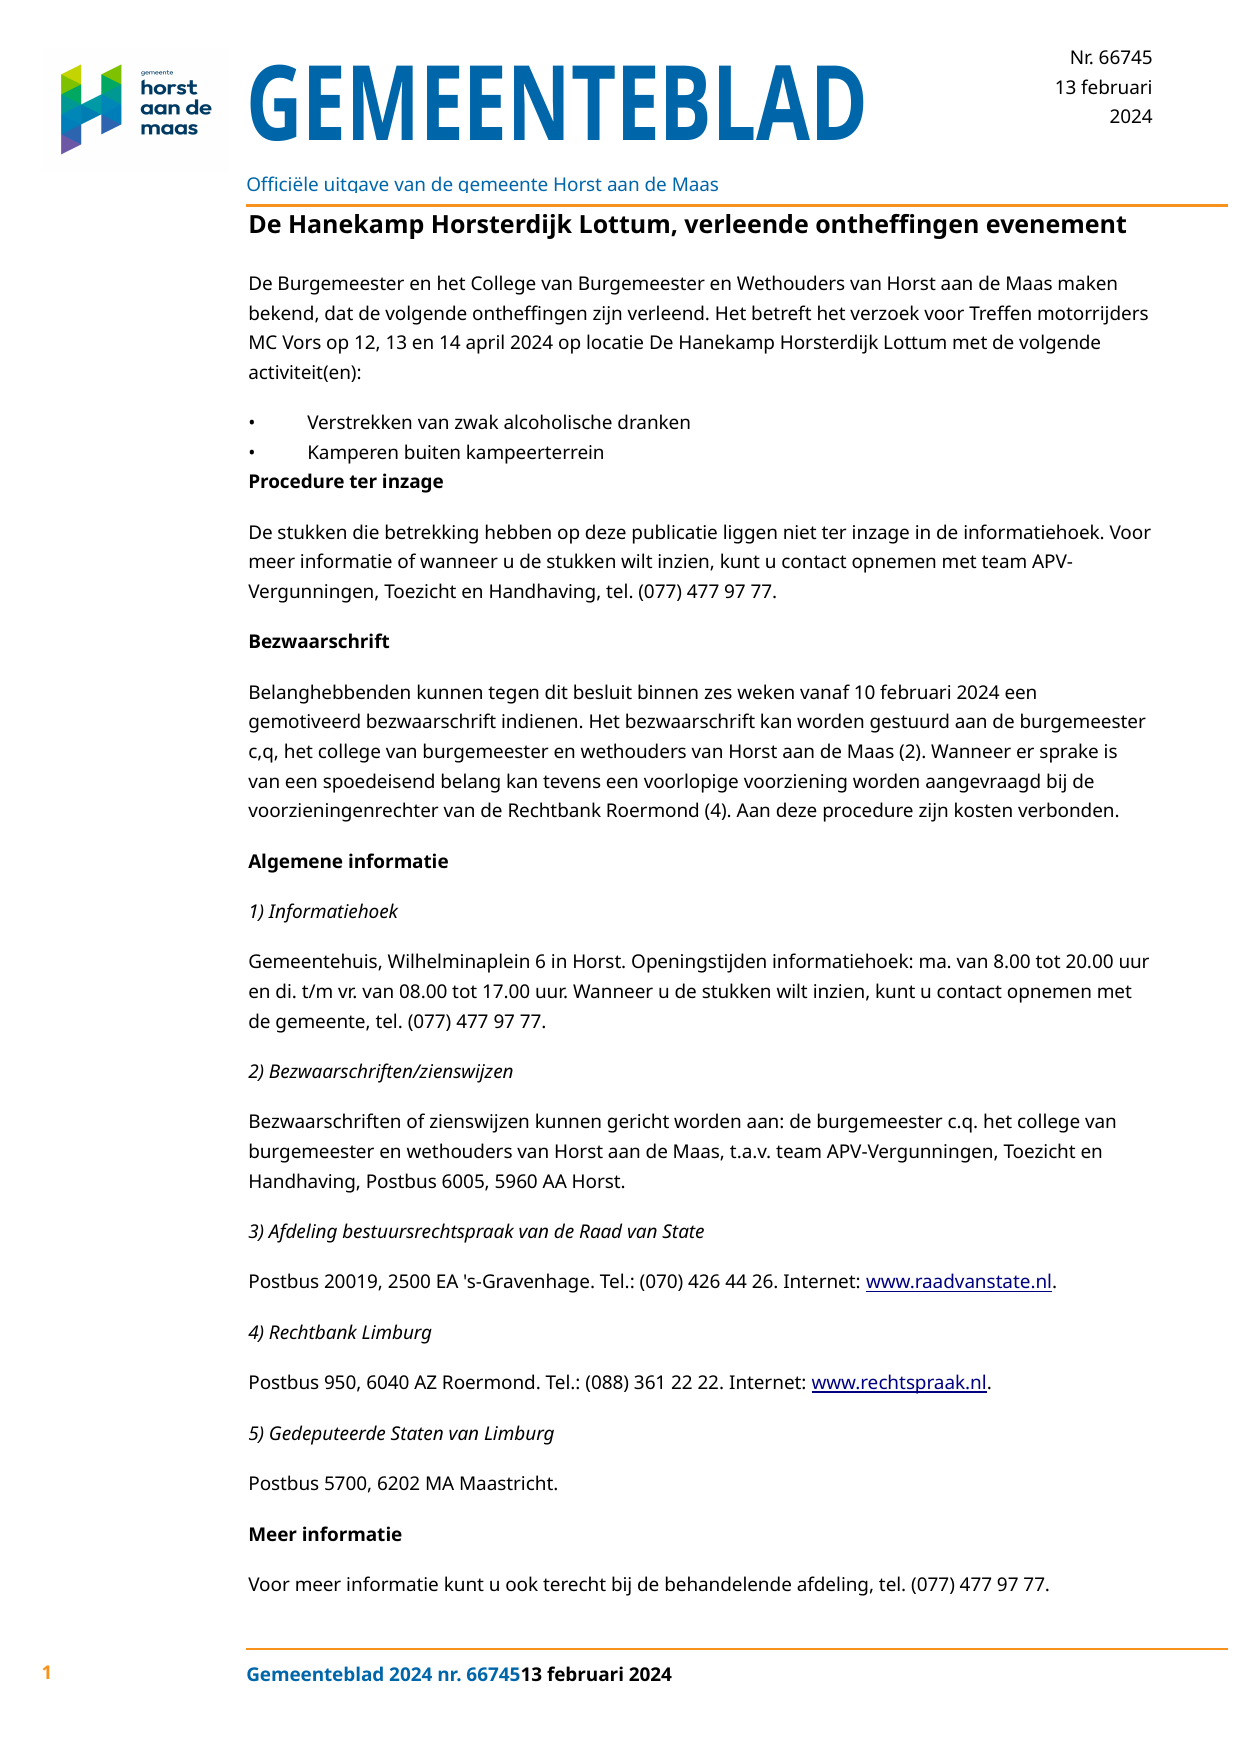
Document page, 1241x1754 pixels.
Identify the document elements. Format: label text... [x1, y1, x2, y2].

picture [41, 47, 231, 172]
text Postbus 950, 6040 AZ Roermond. Tel.: (088) 361 22 22. Internet: www.rechtspraak.nl. [248, 1369, 1152, 1395]
text Bezwaarschriften of zienswijzen kunnen gericht worden aan: de burgemeester c.q. het college van burgemeester en wethouders van Horst aan de Maas, t.a.v. team APV-Vergunningen, Toezicht en Handhaving, Postbus 6005, 5960 AA Horst. [248, 1109, 1152, 1193]
text Meer informatie [248, 1521, 1152, 1546]
text Belanghebbenden kunnen tegen dit besluit binnen zes weken vanaf 10 februari 2024 een gemotiveerd bezwaarschrift indienen. Het bezwaarschrift kan worden gestuurd aan de burgemeester c,q, het college van burgemeester en wethouders van Horst aan de Maas (2). Wanneer er sprake is van een spoedeisend belang kan tevens een voorlopige voorziening worden aangevraagd bij de voorzieningenrechter van de Rechtbank Roermond (4). Aan deze procedure zijn kosten verbonden. [248, 679, 1152, 823]
text De Hanekamp Horsterdijk Lottum, verleende ontheffingen evenement [248, 207, 1152, 241]
text Procedure ter inzage [248, 469, 1152, 494]
text Algemene informatie [248, 848, 1152, 873]
text Postbus 5700, 6202 MA Maastricht. [248, 1470, 1152, 1496]
text 4) Rechtbank Limburg [248, 1319, 1152, 1345]
text 2) Bezwaarschriften/zienswijzen [248, 1058, 1152, 1084]
text Gemeentehuis, Wilhelminaplein 6 in Horst. Openingstijden informatiehoek: ma. van 8.00 tot 20.00 uur en di. t/m vr. van 08.00 tot 17.00 uur. Wanneer u de stukken wilt inzien, kunt u contact opnemen met de gemeente, tel. (077) 477 97 77. [248, 949, 1152, 1033]
text De Burgemeester en het College van Burgemeester en Wethouders van Horst aan de Maas maken bekend, dat de volgende ontheffingen zijn verleend. Het betreft het verzoek voor Treffen motorrijders MC Vors op 12, 13 en 14 april 2024 op locatie De Hanekamp Horsterdijk Lottum met de volgende activiteit(en): [248, 270, 1152, 385]
text 1) Informatiehoek [248, 898, 1152, 924]
text 3) Afdeling bestuursrechtspraak van de Raad van State [248, 1218, 1152, 1244]
text De stukken die betrekking hebben op deze publicatie liggen niet ter inzage in de informatiehoek. Voor meer informatie of wanneer u de stukken wilt inzien, kunt u contact opnemen met team APV-Vergunningen, Toezicht en Handhaving, tel. (077) 477 97 77. [248, 519, 1152, 604]
list Verstrekken van zwak alcoholische dranken [248, 409, 1152, 435]
text Bezwaarschrift [248, 629, 1152, 654]
text 5) Gedeputeerde Staten van Limburg [248, 1420, 1152, 1446]
text Voor meer informatie kunt u ook terecht bij de behandelende afdeling, tel. (077) 477 97 77. [248, 1571, 1152, 1597]
list Kamperen buiten kampeerterrein [248, 439, 1152, 465]
text Postbus 20019, 2500 EA 's-Gravenhage. Tel.: (070) 426 44 26. Internet: www.raadvanstate.nl. [248, 1269, 1152, 1294]
